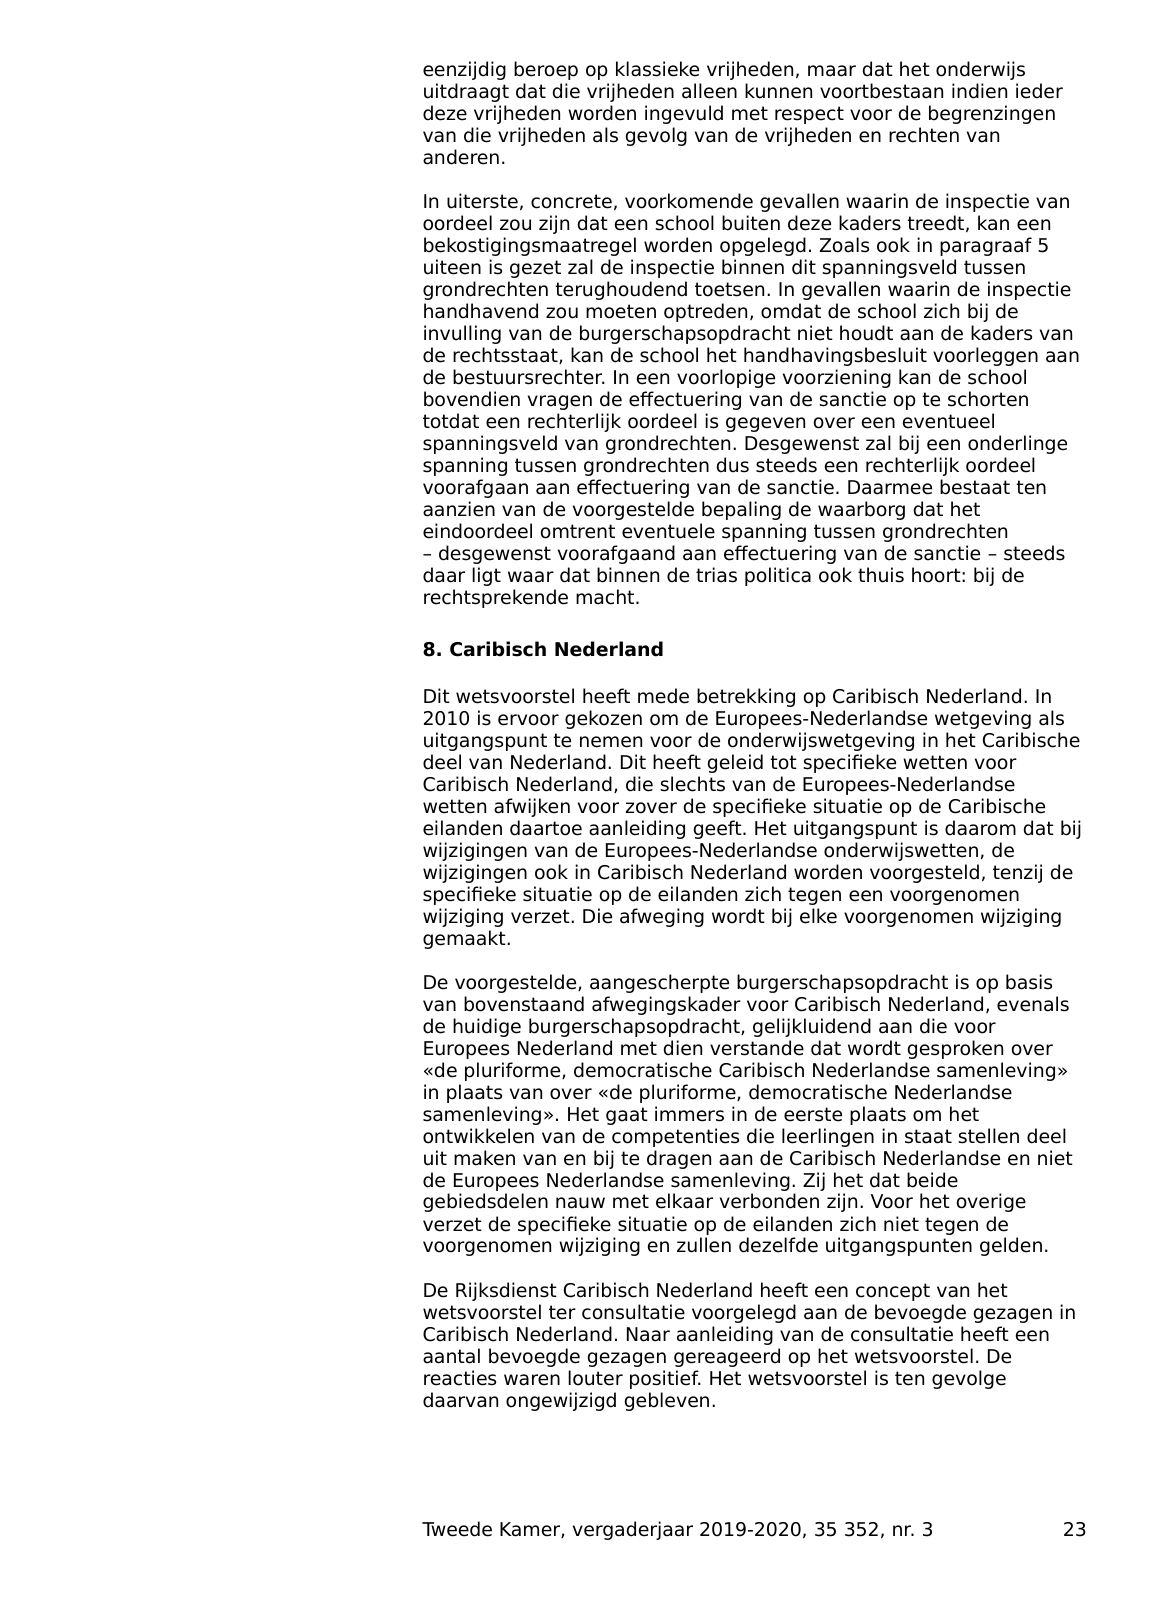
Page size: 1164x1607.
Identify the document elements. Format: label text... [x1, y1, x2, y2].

text eenzijdig beroep op klassieke vrijheden, maar dat het onderwijs uitdraagt dat die vrijheden alleen kunnen voortbestaan indien ieder deze vrijheden worden ingevuld met respect voor de begrenzingen van die vrijheden als gevolg van de vrijheden en rechten van anderen. [422, 59, 1087, 169]
text In uiterste, concrete, voorkomende gevallen waarin de inspectie van oordeel zou zijn dat een school buiten deze kaders treedt, kan een bekostigingsmaatregel worden opgelegd. Zoals ook in paragraaf 5 uiteen is gezet zal de inspectie binnen dit spanningsveld tussen grondrechten terughoudend toetsen. In gevallen waarin de inspectie handhavend zou moeten optreden, omdat de school zich bij de invulling van de burgerschapsopdracht niet houdt aan de kaders van de rechtsstaat, kan de school het handhavingsbesluit voorleggen aan de bestuursrechter. In een voorlopige voorziening kan de school bovendien vragen de effectuering van de sanctie op te schorten totdat een rechterlijk oordeel is gegeven over een eventueel spanningsveld van grondrechten. Desgewenst zal bij een onderlinge spanning tussen grondrechten dus steeds een rechterlijk oordeel voorafgaan aan effectuering van de sanctie. Daarmee bestaat ten aanzien van de voorgestelde bepaling de waarborg dat het eindoordeel omtrent eventuele spanning tussen grondrechten – desgewenst voorafgaand aan effectuering van de sanctie – steeds daar ligt waar dat binnen de trias politica ook thuis hoort: bij de rechtsprekende macht. [422, 191, 1087, 609]
text Dit wetsvoorstel heeft mede betrekking op Caribisch Nederland. In 2010 is ervoor gekozen om de Europees-Nederlandse wetgeving als uitgangspunt te nemen voor de onderwijswetgeving in het Caribische deel van Nederland. Dit heeft geleid tot specifieke wetten voor Caribisch Nederland, die slechts van de Europees-Nederlandse wetten afwijken voor zover de specifieke situatie op de Caribische eilanden daartoe aanleiding geeft. Het uitgangspunt is daarom dat bij wijzigingen van de Europees-Nederlandse onderwijswetten, de wijzigingen ook in Caribisch Nederland worden voorgesteld, tenzij de specifieke situatie op de eilanden zich tegen een voorgenomen wijziging verzet. Die afweging wordt bij elke voorgenomen wijziging gemaakt. [422, 686, 1087, 949]
subtitle 8. Caribisch Nederland [422, 639, 1087, 661]
text De Rijksdienst Caribisch Nederland heeft een concept van het wetsvoorstel ter consultatie voorgelegd aan de bevoegde gezagen in Caribisch Nederland. Naar aanleiding van de consultatie heeft een aantal bevoegde gezagen gereageerd op het wetsvoorstel. De reacties waren louter positief. Het wetsvoorstel is ten gevolge daarvan ongewijzigd gebleven. [422, 1279, 1087, 1411]
text De voorgestelde, aangescherpte burgerschapsopdracht is op basis van bovenstaand afwegingskader voor Caribisch Nederland, evenals de huidige burgerschapsopdracht, gelijkluidend aan die voor Europees Nederland met dien verstande dat wordt gesproken over «de pluriforme, democratische Caribisch Nederlandse samenleving» in plaats van over «de pluriforme, democratische Nederlandse samenleving». Het gaat immers in de eerste plaats om het ontwikkelen van de competenties die leerlingen in staat stellen deel uit maken van en bij te dragen aan de Caribisch Nederlandse en niet de Europees Nederlandse samenleving. Zij het dat beide gebiedsdelen nauw met elkaar verbonden zijn. Voor het overige verzet de specifieke situatie op de eilanden zich niet tegen de voorgenomen wijziging en zullen dezelfde uitgangspunten gelden. [422, 972, 1087, 1257]
